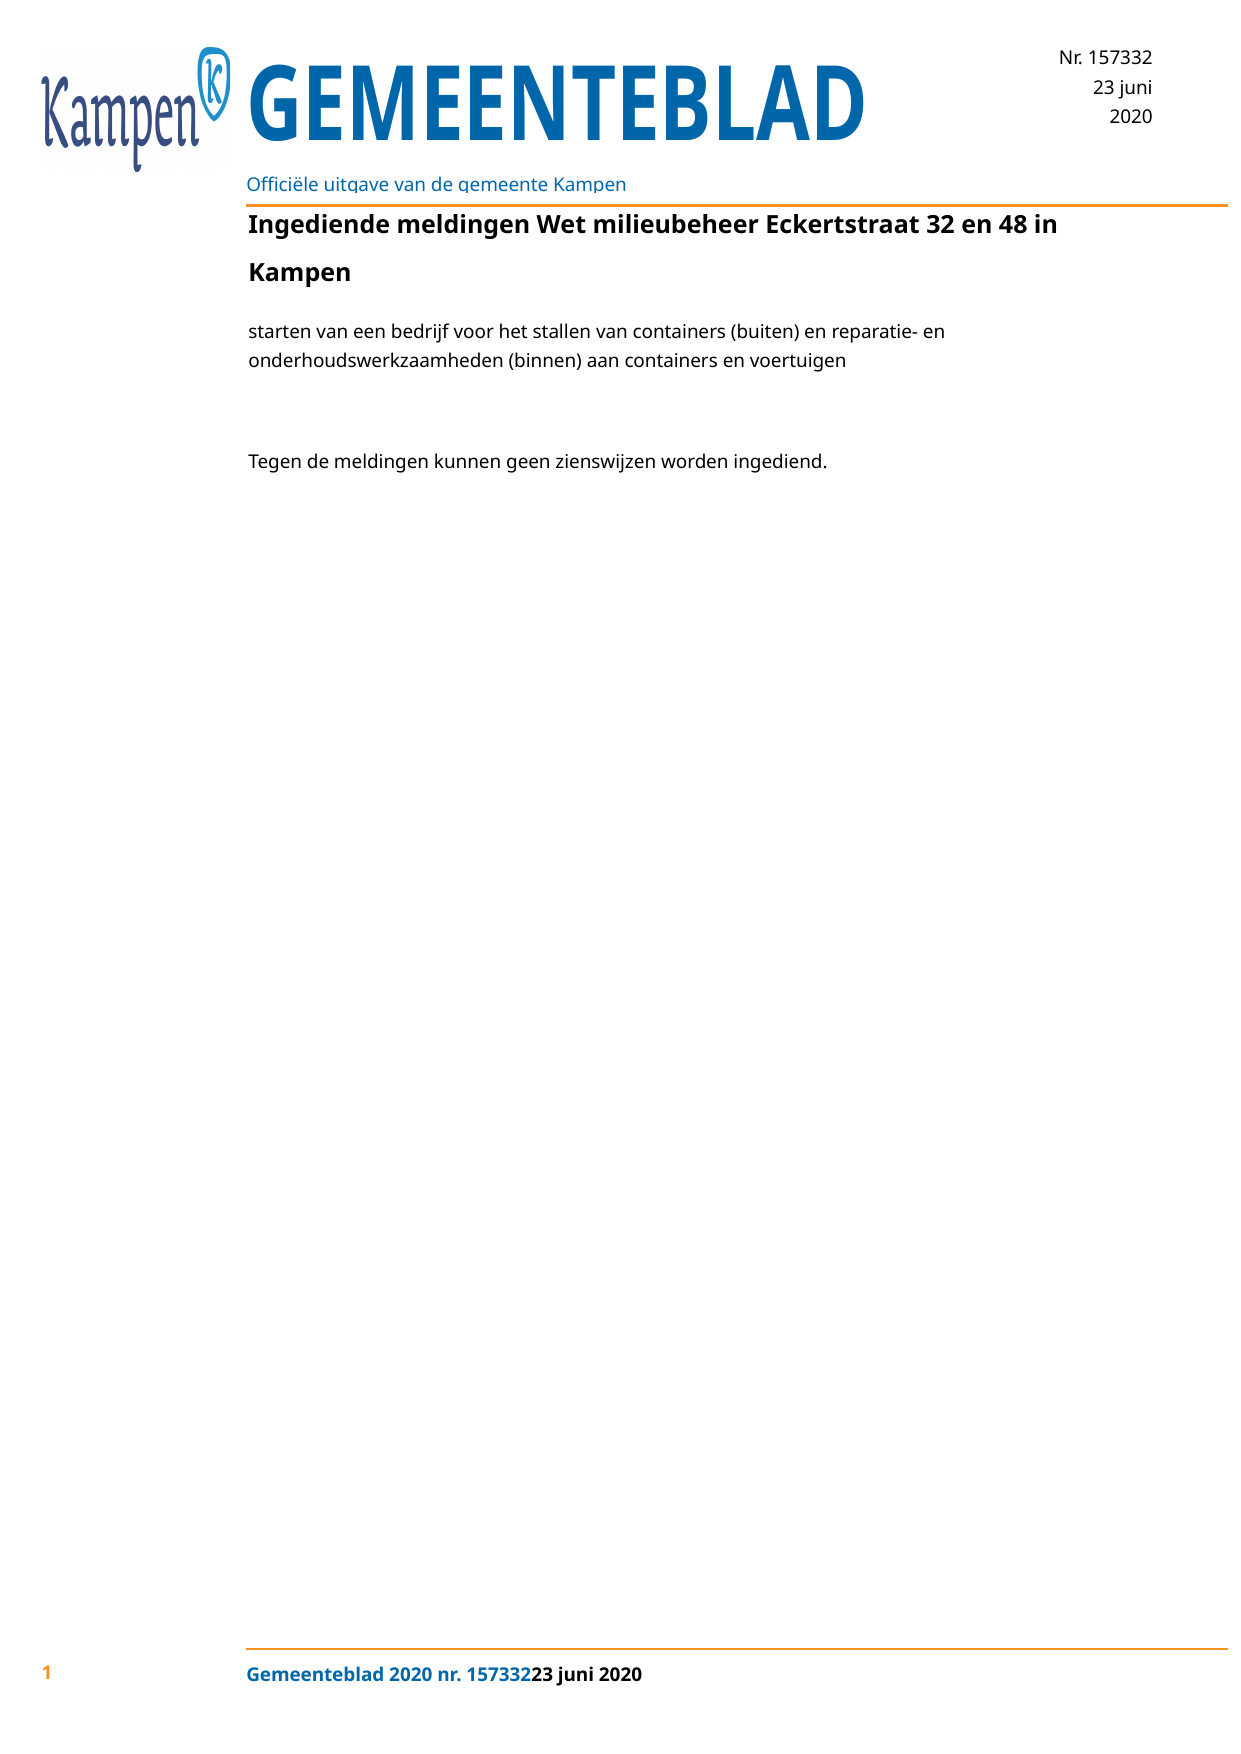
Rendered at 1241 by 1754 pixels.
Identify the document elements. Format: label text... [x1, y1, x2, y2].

picture [41, 47, 231, 172]
text Tegen de meldingen kunnen geen zienswijzen worden ingediend. [248, 448, 1152, 474]
text Ingediende meldingen Wet milieubeheer Eckertstraat 32 en 48 in Kampen [248, 207, 1152, 288]
text starten van een bedrijf voor het stallen van containers (buiten) en reparatie- en onderhoudswerkzaamheden (binnen) aan containers en voertuigen [248, 318, 1152, 373]
